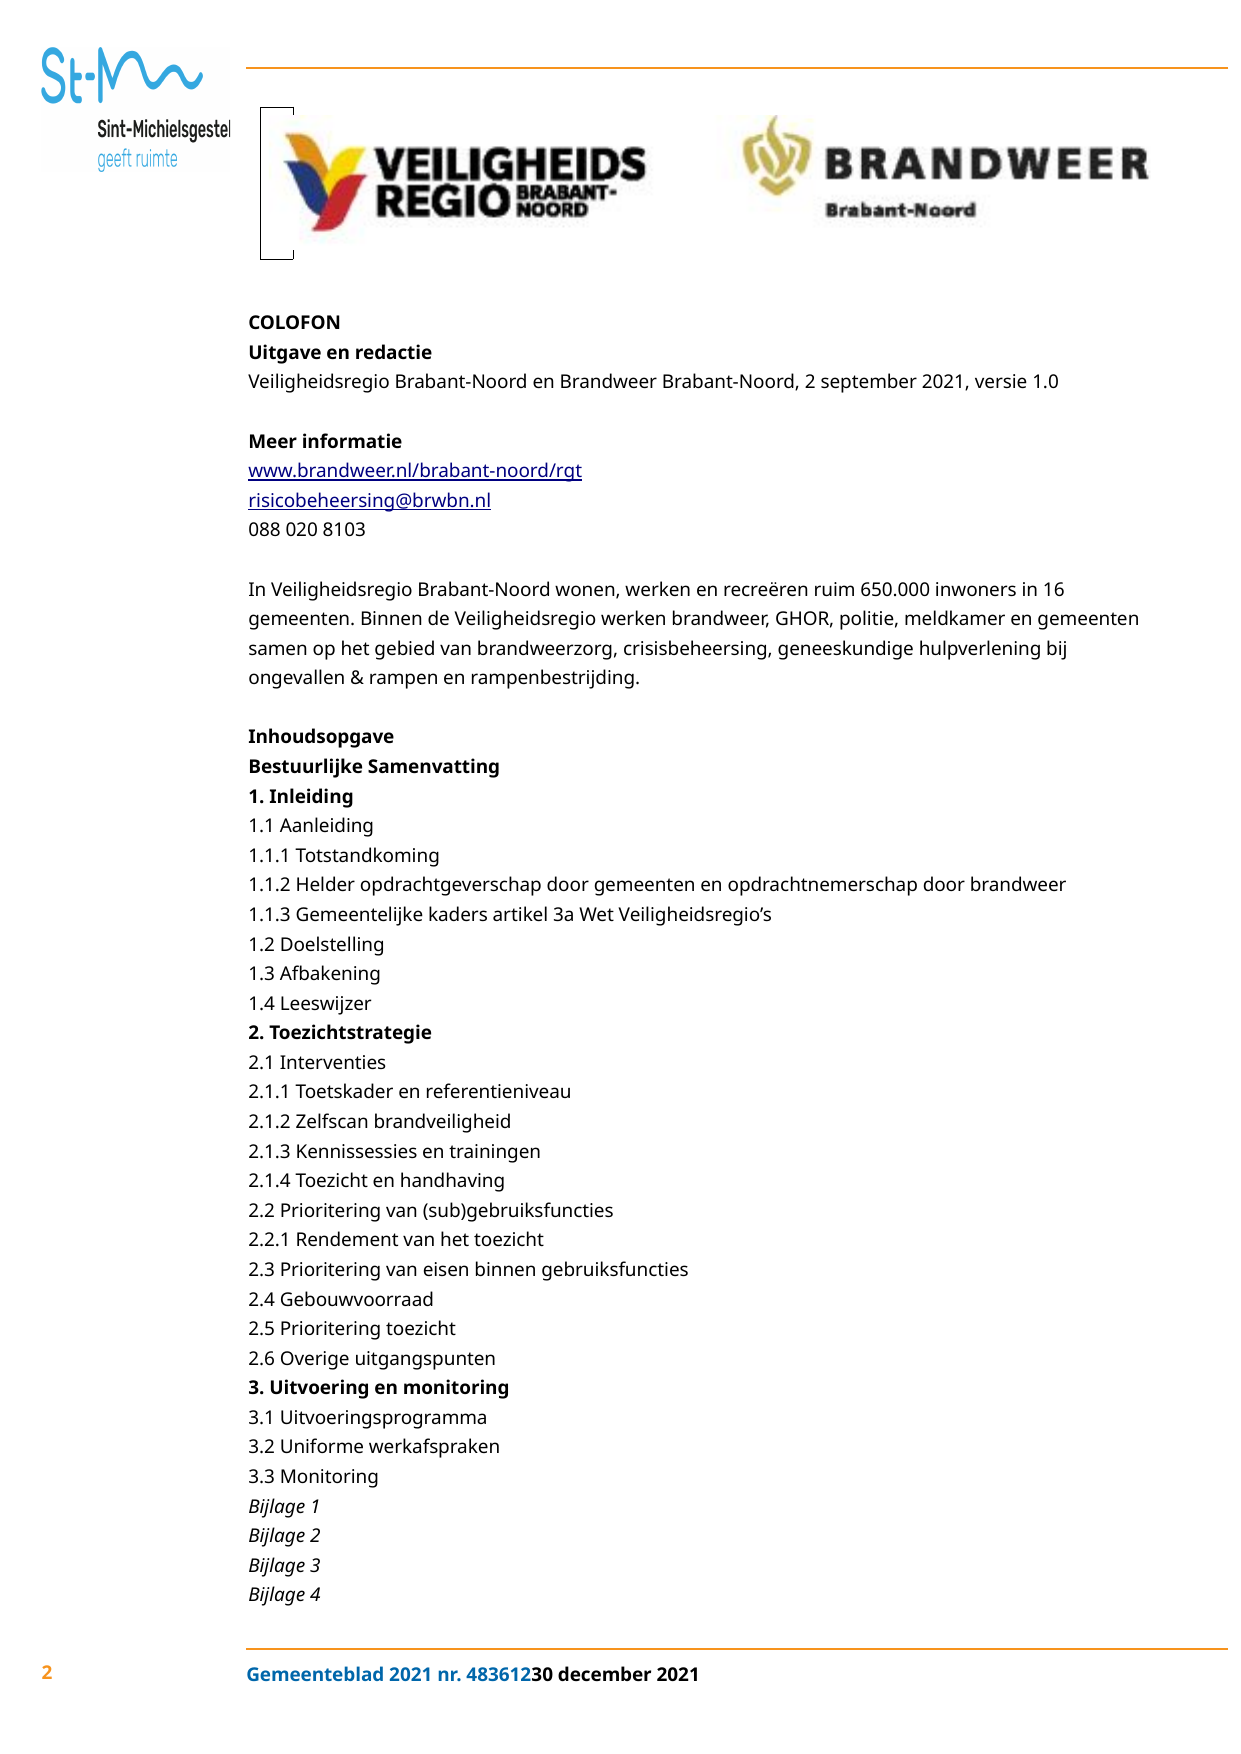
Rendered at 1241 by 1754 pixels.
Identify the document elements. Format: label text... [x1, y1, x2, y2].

text risicobeheersing@brwbn.nl [248, 487, 1152, 513]
text 2.1.3 Kennissessies en trainingen [248, 1138, 1152, 1164]
text 3.1 Uitvoeringsprogramma [248, 1404, 1152, 1430]
text 2.2 Prioritering van (sub)gebruiksfuncties [248, 1197, 1152, 1223]
text Bestuurlijke Samenvatting [248, 753, 1152, 779]
text 1.2 Doelstelling [248, 931, 1152, 957]
text 2.4 Gebouwvoorraad [248, 1286, 1152, 1312]
text 1.1 Aanleiding [248, 812, 1152, 838]
text www.brandweer.nl/brabant-noord/rgt [248, 457, 1152, 483]
text 2.3 Prioritering van eisen binnen gebruiksfuncties [248, 1256, 1152, 1282]
text 088 020 8103 [248, 517, 1152, 542]
text 1.3 Afbakening [248, 960, 1152, 986]
text 2.5 Prioritering toezicht [248, 1315, 1152, 1341]
text 3.2 Uniforme werkafspraken [248, 1434, 1152, 1459]
text 1.1.1 Totstandkoming [248, 842, 1152, 868]
text Veiligheidsregio Brabant-Noord en Brandweer Brabant-Noord, 2 september 2021, versie 1.0 [248, 369, 1152, 394]
text 2.1.1 Toetskader en referentieniveau [248, 1079, 1152, 1104]
text COLOFON [248, 309, 1152, 335]
text 1.4 Leeswijzer [248, 990, 1152, 1016]
text Meer informatie [248, 428, 1152, 454]
text 3. Uitvoering en monitoring [248, 1374, 1152, 1400]
text Bijlage 1 [248, 1493, 1152, 1519]
text 3.3 Monitoring [248, 1463, 1152, 1489]
text Inhoudsopgave [248, 724, 1152, 749]
text 2.1.4 Toezicht en handhaving [248, 1167, 1152, 1193]
text Bijlage 2 [248, 1522, 1152, 1548]
text Bijlage 4 [248, 1582, 1152, 1607]
text 2.1 Interventies [248, 1049, 1152, 1075]
picture [268, 115, 1173, 250]
text 1. Inleiding [248, 783, 1152, 809]
picture [41, 47, 231, 172]
text 2.6 Overige uitgangspunten [248, 1345, 1152, 1371]
text 2.1.2 Zelfscan brandveiligheid [248, 1108, 1152, 1134]
text 2. Toezichtstrategie [248, 1019, 1152, 1045]
text 1.1.3 Gemeentelijke kaders artikel 3a Wet Veiligheidsregio’s [248, 901, 1152, 927]
text Bijlage 3 [248, 1552, 1152, 1578]
text 1.1.2 Helder opdrachtgeverschap door gemeenten en opdrachtnemerschap door brandweer [248, 872, 1152, 897]
text Uitgave en redactie [248, 339, 1152, 365]
text In Veiligheidsregio Brabant-Noord wonen, werken en recreëren ruim 650.000 inwoners in 16 gemeenten. Binnen de Veiligheidsregio werken brandweer, GHOR, politie, meldkamer en gemeenten samen op het gebied van brandweerzorg, crisisbeheersing, geneeskundige hulpverlening bij ongevallen & rampen en rampenbestrijding. [248, 576, 1152, 690]
text 2.2.1 Rendement van het toezicht [248, 1227, 1152, 1252]
